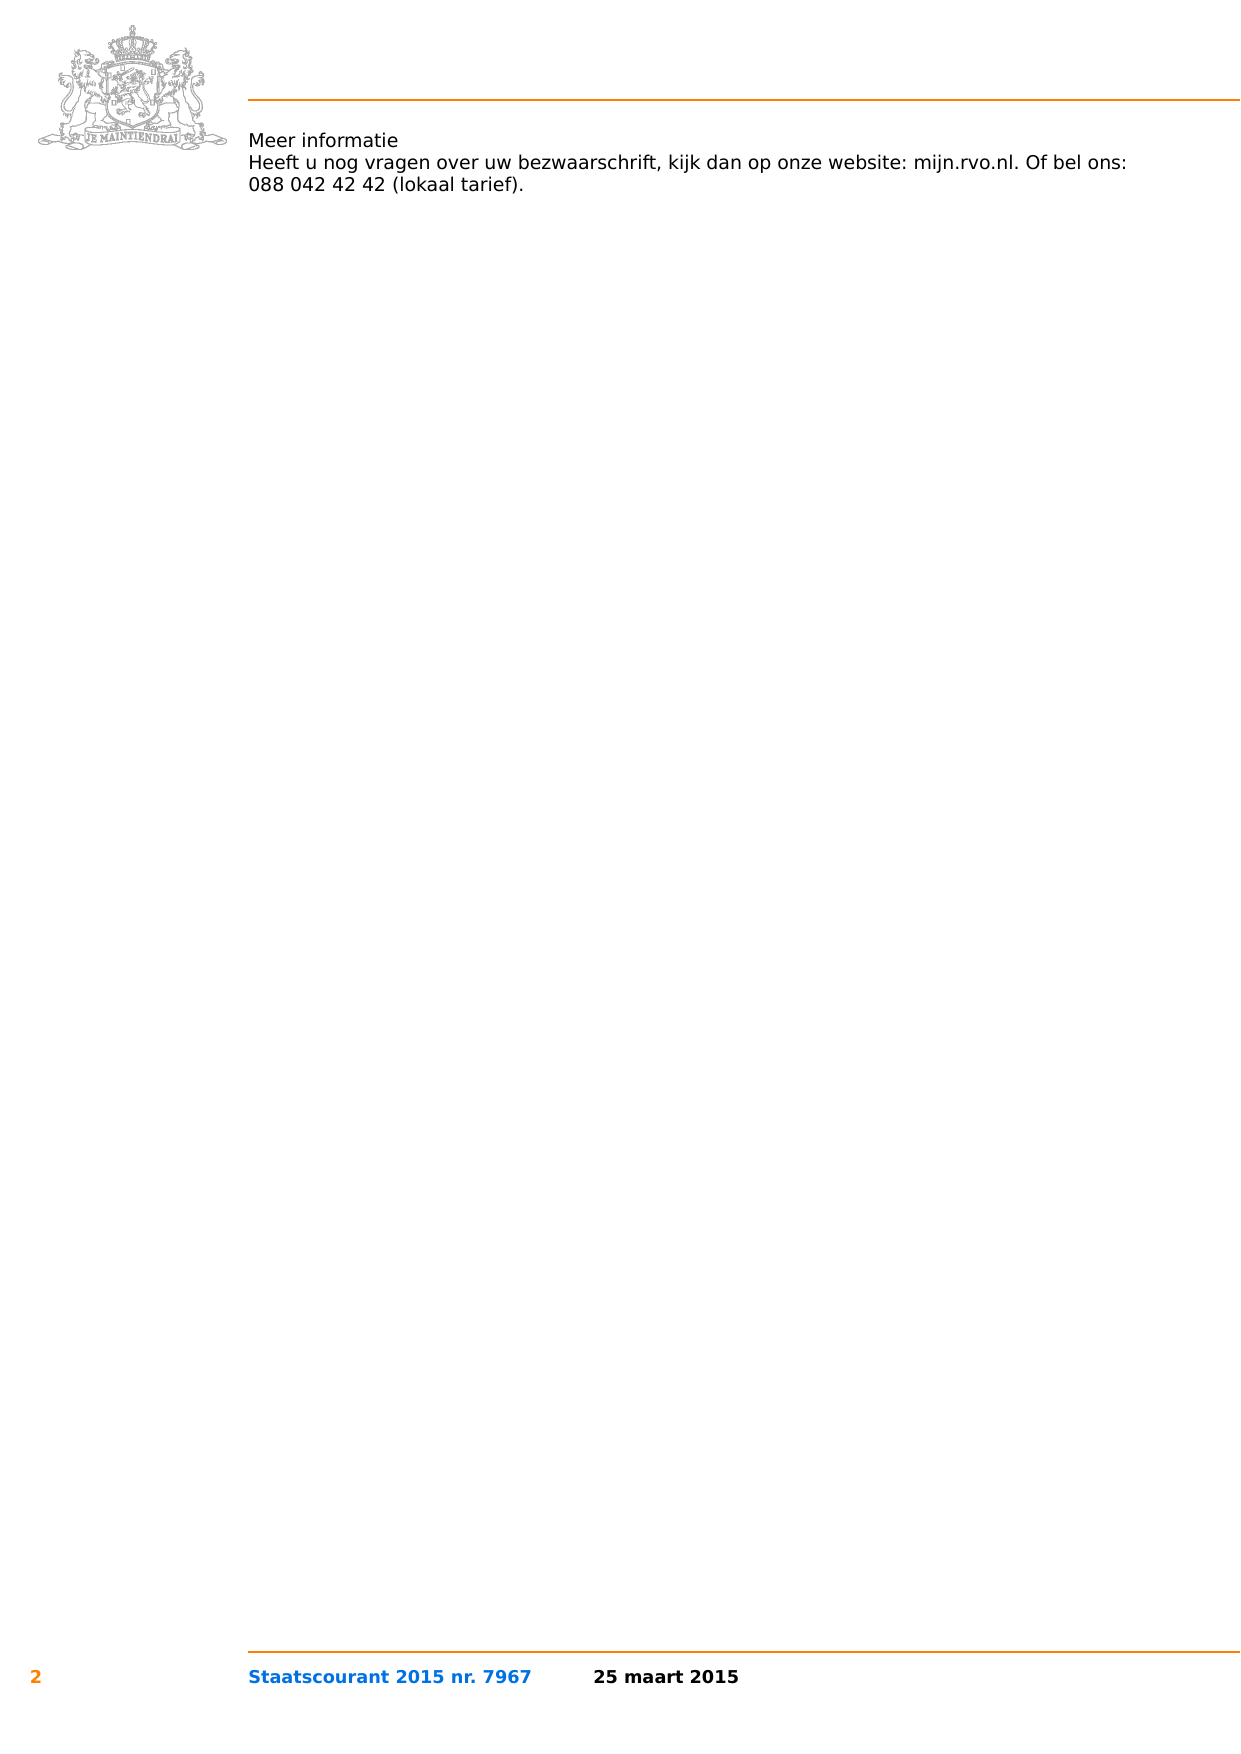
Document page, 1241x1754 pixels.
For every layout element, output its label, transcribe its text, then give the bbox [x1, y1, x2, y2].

text Heeft u nog vragen over uw bezwaarschrift, kijk dan op onze website: mijn.rvo.nl. Of bel ons: 088 042 42 42 (lokaal tarief). [248, 152, 1163, 196]
text Meer informatie [248, 130, 1163, 152]
picture [38, 25, 227, 150]
